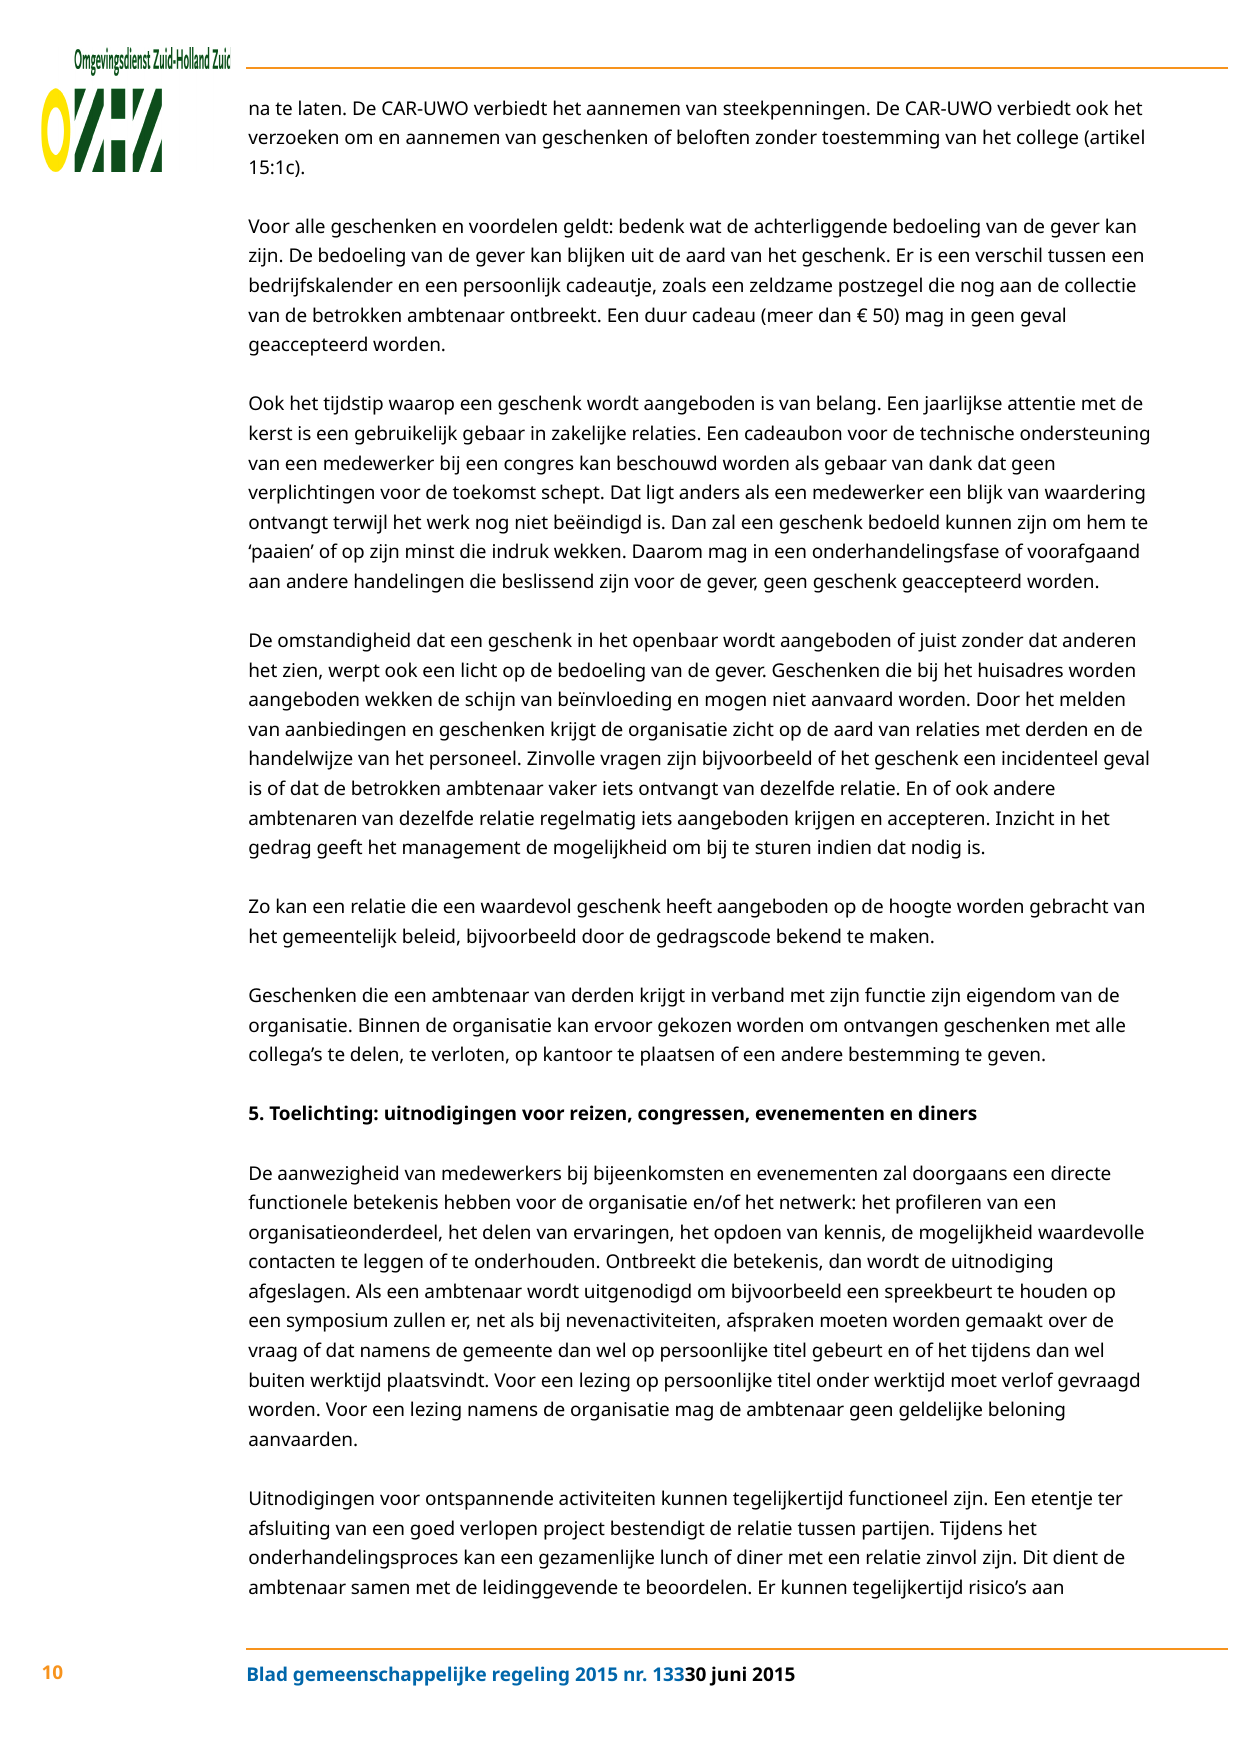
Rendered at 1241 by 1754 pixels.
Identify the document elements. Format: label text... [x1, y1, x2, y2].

text na te laten. De CAR-UWO verbiedt het aannemen van steekpenningen. De CAR-UWO verbiedt ook het verzoeken om en aannemen van geschenken of beloften zonder toestemming van het college (artikel 15:1c). [248, 95, 1152, 180]
text De omstandigheid dat een geschenk in het openbaar wordt aangeboden of juist zonder dat anderen het zien, werpt ook een licht op de bedoeling van de gever. Geschenken die bij het huisadres worden aangeboden wekken de schijn van beïnvloeding en mogen niet aanvaard worden. Door het melden van aanbiedingen en geschenken krijgt de organisatie zicht op de aard van relaties met derden en de handelwijze van het personeel. Zinvolle vragen zijn bijvoorbeeld of het geschenk een incidenteel geval is of dat de betrokken ambtenaar vaker iets ontvangt van dezelfde relatie. En of ook andere ambtenaren van dezelfde relatie regelmatig iets aangeboden krijgen en accepteren. Inzicht in het gedrag geeft het management de mogelijkheid om bij te sturen indien dat nodig is. [248, 627, 1152, 860]
text Geschenken die een ambtenaar van derden krijgt in verband met zijn functie zijn eigendom van de organisatie. Binnen de organisatie kan ervoor gekozen worden om ontvangen geschenken met alle collega’s te delen, te verloten, op kantoor te plaatsen of een andere bestemming te geven. [248, 982, 1152, 1067]
text Voor alle geschenken en voordelen geldt: bedenk wat de achterliggende bedoeling van de gever kan zijn. De bedoeling van de gever kan blijken uit de aard van het geschenk. Er is een verschil tussen een bedrijfskalender en een persoonlijk cadeautje, zoals een zeldzame postzegel die nog aan de collectie van de betrokken ambtenaar ontbreekt. Een duur cadeau (meer dan € 50) mag in geen geval geaccepteerd worden. [248, 213, 1152, 357]
text Zo kan een relatie die een waardevol geschenk heeft aangeboden op de hoogte worden gebracht van het gemeentelijk beleid, bijvoorbeeld door de gedragscode bekend te maken. [248, 893, 1152, 949]
text Ook het tijdstip waarop een geschenk wordt aangeboden is van belang. Een jaarlijkse attentie met de kerst is een gebruikelijk gebaar in zakelijke relaties. Een cadeaubon voor de technische ondersteuning van een medewerker bij een congres kan beschouwd worden als gebaar van dank dat geen verplichtingen voor de toekomst schept. Dat ligt anders als een medewerker een blijk van waardering ontvangt terwijl het werk nog niet beëindigd is. Dan zal een geschenk bedoeld kunnen zijn om hem te ‘paaien’ of op zijn minst die indruk wekken. Daarom mag in een onderhandelingsfase of voorafgaand aan andere handelingen die beslissend zijn voor de gever, geen geschenk geaccepteerd worden. [248, 391, 1152, 594]
text Uitnodigingen voor ontspannende activiteiten kunnen tegelijkertijd functioneel zijn. Een etentje ter afsluiting van een goed verlopen project bestendigt de relatie tussen partijen. Tijdens het onderhandelingsproces kan een gezamenlijke lunch of diner met een relatie zinvol zijn. Dit dient de ambtenaar samen met de leidinggevende te beoordelen. Er kunnen tegelijkertijd risico’s aan [248, 1485, 1152, 1600]
text De aanwezigheid van medewerkers bij bijeenkomsten en evenementen zal doorgaans een directe functionele betekenis hebben voor de organisatie en/of het netwerk: het profileren van een organisatieonderdeel, het delen van ervaringen, het opdoen van kennis, de mogelijkheid waardevolle contacten te leggen of te onderhouden. Ontbreekt die betekenis, dan wordt de uitnodiging afgeslagen. Als een ambtenaar wordt uitgenodigd om bijvoorbeeld een spreekbeurt te houden op een symposium zullen er, net als bij nevenactiviteiten, afspraken moeten worden gemaakt over de vraag of dat namens de gemeente dan wel op persoonlijke titel gebeurt en of het tijdens dan wel buiten werktijd plaatsvindt. Voor een lezing op persoonlijke titel onder werktijd moet verlof gevraagd worden. Voor een lezing namens de organisatie mag de ambtenaar geen geldelijke beloning aanvaarden. [248, 1160, 1152, 1452]
text 5. Toelichting: uitnodigingen voor reizen, congressen, evenementen en diners [248, 1101, 1152, 1126]
picture [41, 47, 231, 172]
